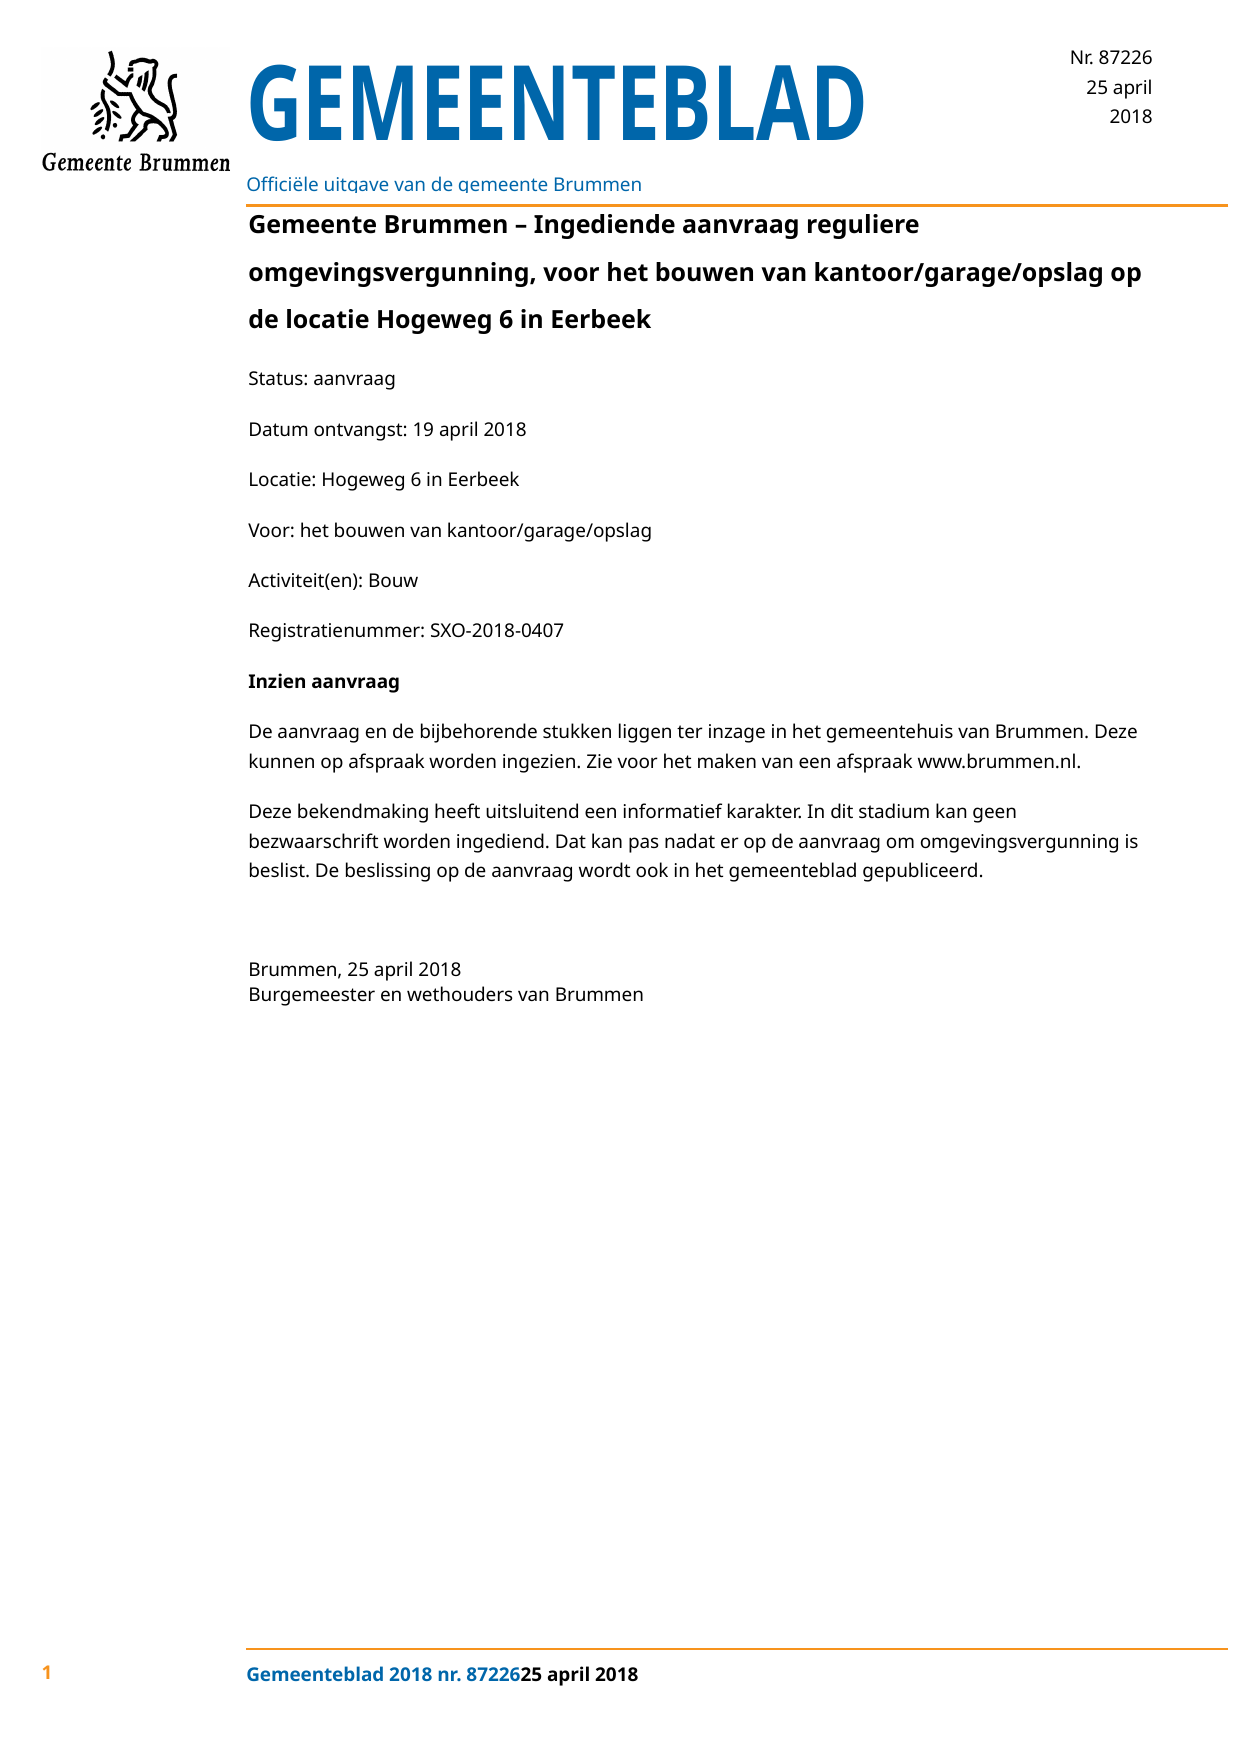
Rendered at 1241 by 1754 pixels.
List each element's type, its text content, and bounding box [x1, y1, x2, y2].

text Activiteit(en): Bouw [248, 567, 1152, 593]
text Registratienummer: SXO-2018-0407 [248, 618, 1152, 643]
picture [41, 47, 231, 172]
text Voor: het bouwen van kantoor/garage/opslag [248, 517, 1152, 542]
text Deze bekendmaking heeft uitsluitend een informatief karakter. In dit stadium kan geen bezwaarschrift worden ingediend. Dat kan pas nadat er op de aanvraag om omgevingsvergunning is beslist. De beslissing op de aanvraag wordt ook in het gemeenteblad gepubliceerd. [248, 798, 1152, 883]
text Gemeente Brummen – Ingediende aanvraag reguliere omgevingsvergunning, voor het bouwen van kantoor/garage/opslag op de locatie Hogeweg 6 in Eerbeek [248, 207, 1152, 336]
text Status: aanvraag [248, 366, 1152, 391]
text De aanvraag en de bijbehorende stukken liggen ter inzage in het gemeentehuis van Brummen. Deze kunnen op afspraak worden ingezien. Zie voor het maken van een afspraak www.brummen.nl. [248, 718, 1152, 774]
text Datum ontvangst: 19 april 2018 [248, 416, 1152, 442]
text Locatie: Hogeweg 6 in Eerbeek [248, 466, 1152, 492]
text Brummen, 25 april 2018 [248, 956, 1152, 982]
text Inzien aanvraag [248, 668, 1152, 694]
text Burgemeester en wethouders van Brummen [248, 982, 1152, 1007]
